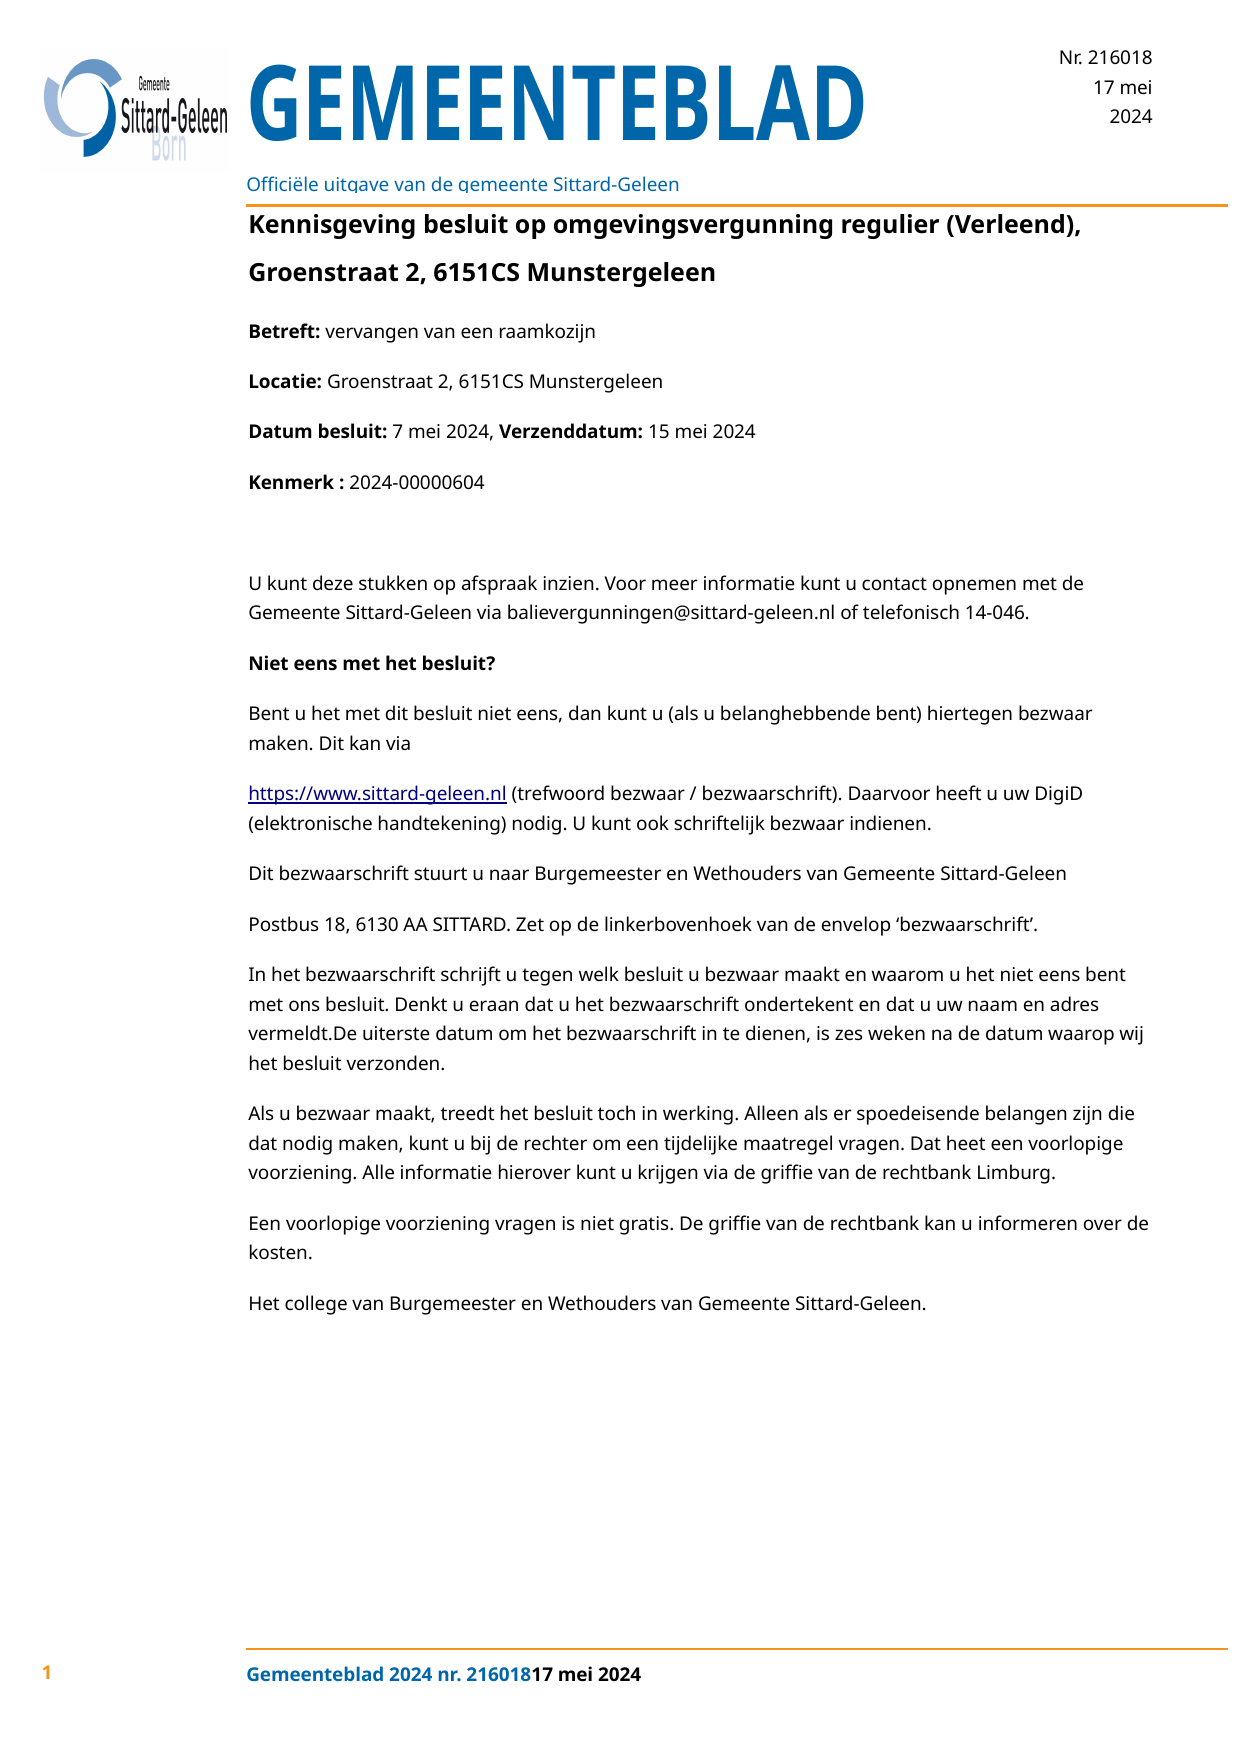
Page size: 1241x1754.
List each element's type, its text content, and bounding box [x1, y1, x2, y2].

text Het college van Burgemeester en Wethouders van Gemeente Sittard-Geleen. [248, 1290, 1152, 1316]
text Postbus 18, 6130 AA SITTARD. Zet op de linkerbovenhoek van de envelop ‘bezwaarschrift’. [248, 911, 1152, 937]
text Datum besluit: 7 mei 2024, Verzenddatum: 15 mei 2024 [248, 419, 1152, 444]
text Locatie: Groenstraat 2, 6151CS Munstergeleen [248, 368, 1152, 394]
text In het bezwaarschrift schrijft u tegen welk besluit u bezwaar maakt en waarom u het niet eens bent met ons besluit. Denkt u eraan dat u het bezwaarschrift ondertekent en dat u uw naam en adres vermeldt.De uiterste datum om het bezwaarschrift in te dienen, is zes weken na de datum waarop wij het besluit verzonden. [248, 961, 1152, 1076]
text Niet eens met het besluit? [248, 650, 1152, 676]
text U kunt deze stukken op afspraak inzien. Voor meer informatie kunt u contact opnemen met de Gemeente Sittard-Geleen via balievergunningen@sittard-geleen.nl of telefonisch 14-046. [248, 570, 1152, 625]
picture [41, 47, 231, 172]
text Bent u het met dit besluit niet eens, dan kunt u (als u belanghebbende bent) hiertegen bezwaar maken. Dit kan via [248, 700, 1152, 756]
text Als u bezwaar maakt, treedt het besluit toch in werking. Alleen als er spoedeisende belangen zijn die dat nodig maken, kunt u bij de rechter om een tijdelijke maatregel vragen. Dat heet een voorlopige voorziening. Alle informatie hierover kunt u krijgen via de griffie van de rechtbank Limburg. [248, 1100, 1152, 1185]
text Betreft: vervangen van een raamkozijn [248, 318, 1152, 344]
text https://www.sittard-geleen.nl (trefwoord bezwaar / bezwaarschrift). Daarvoor heeft u uw DigiD (elektronische handtekening) nodig. U kunt ook schriftelijk bezwaar indienen. [248, 780, 1152, 836]
text Kennisgeving besluit op omgevingsvergunning regulier (Verleend), Groenstraat 2, 6151CS Munstergeleen [248, 207, 1152, 288]
text Een voorlopige voorziening vragen is niet gratis. De griffie van de rechtbank kan u informeren over de kosten. [248, 1210, 1152, 1265]
text Kenmerk : 2024-00000604 [248, 469, 1152, 495]
text Dit bezwaarschrift stuurt u naar Burgemeester en Wethouders van Gemeente Sittard-Geleen [248, 860, 1152, 886]
